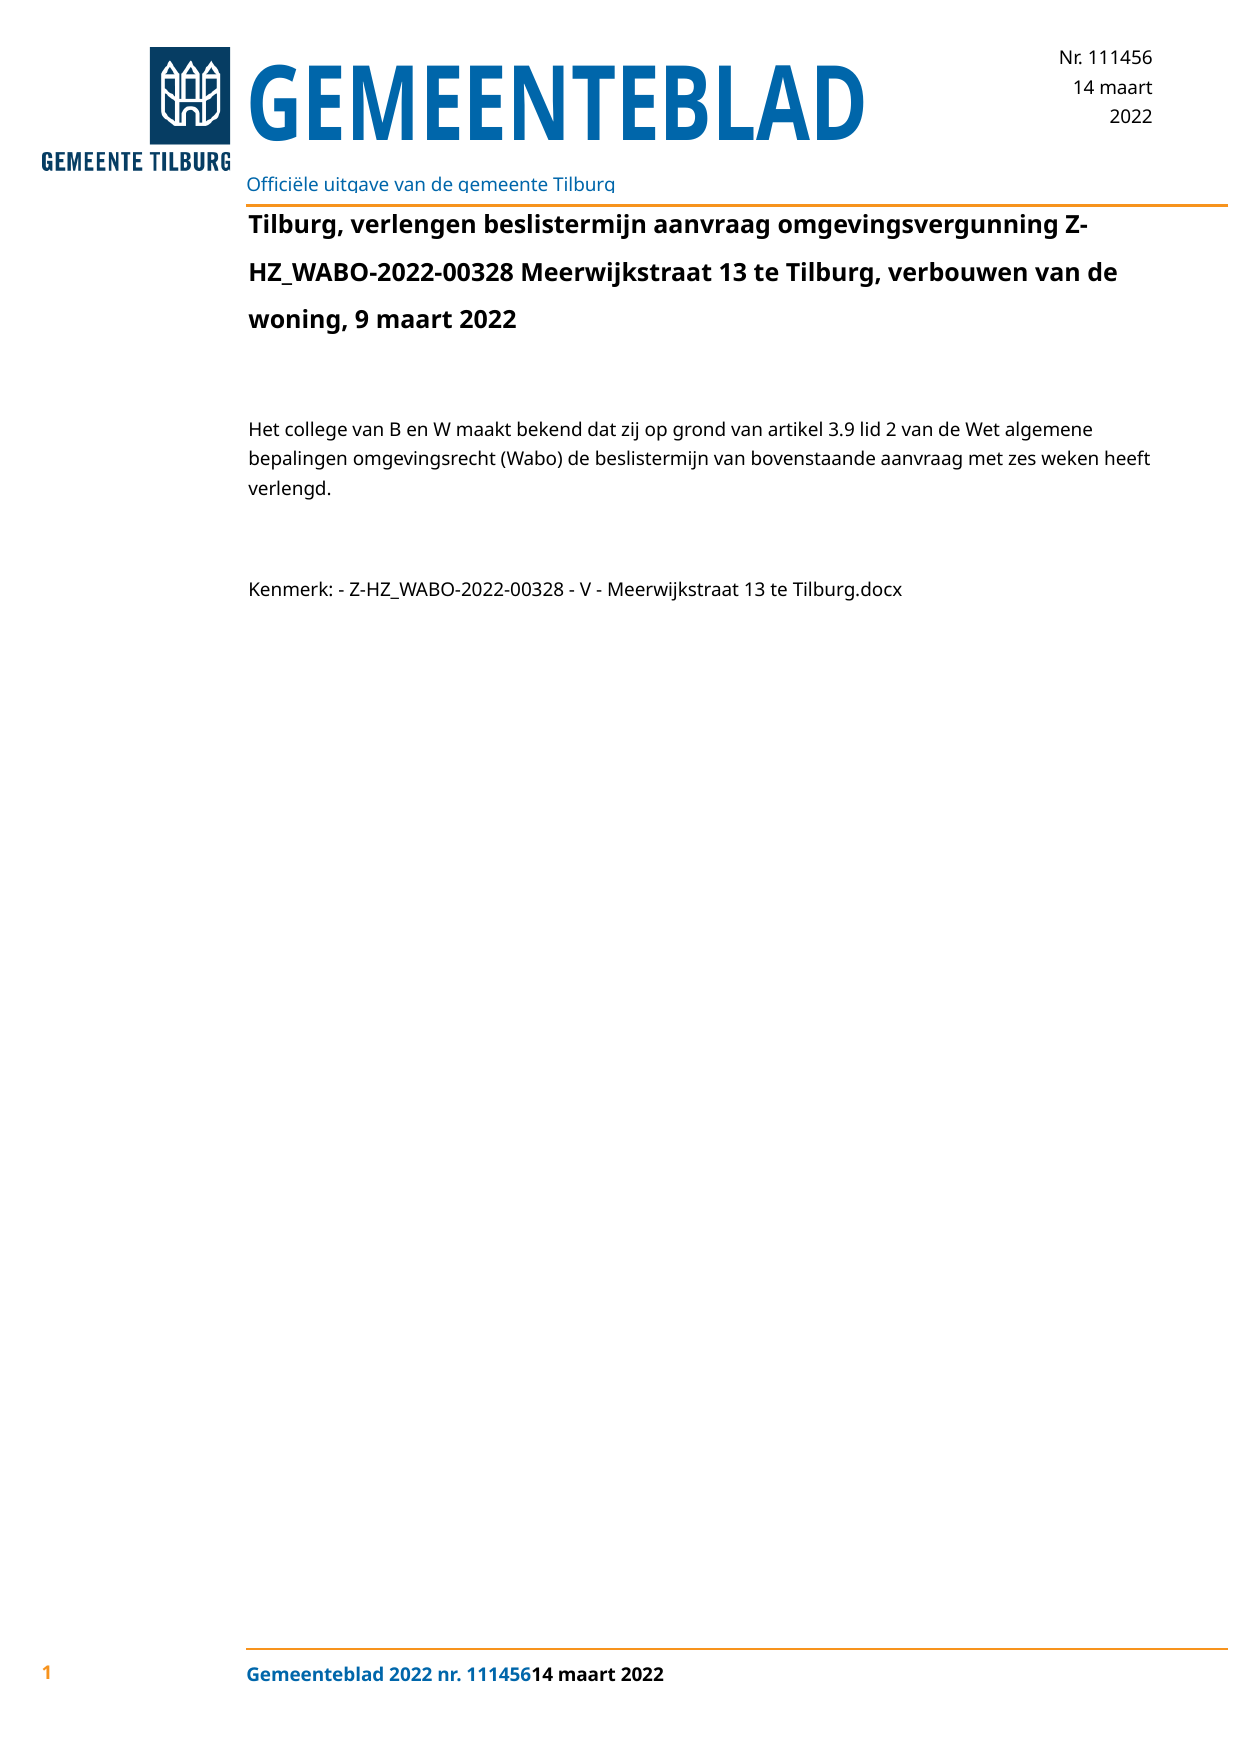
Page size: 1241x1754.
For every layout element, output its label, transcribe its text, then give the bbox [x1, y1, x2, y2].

text Het college van B en W maakt bekend dat zij op grond van artikel 3.9 lid 2 van de Wet algemene bepalingen omgevingsrecht (Wabo) de beslistermijn van bovenstaande aanvraag met zes weken heeft verlengd. [248, 416, 1152, 501]
text Tilburg, verlengen beslistermijn aanvraag omgevingsvergunning Z-HZ_WABO-2022-00328 Meerwijkstraat 13 te Tilburg, verbouwen van de woning, 9 maart 2022 [248, 207, 1152, 336]
text Kenmerk: - Z-HZ_WABO-2022-00328 - V - Meerwijkstraat 13 te Tilburg.docx [248, 576, 1152, 602]
picture [41, 47, 231, 172]
